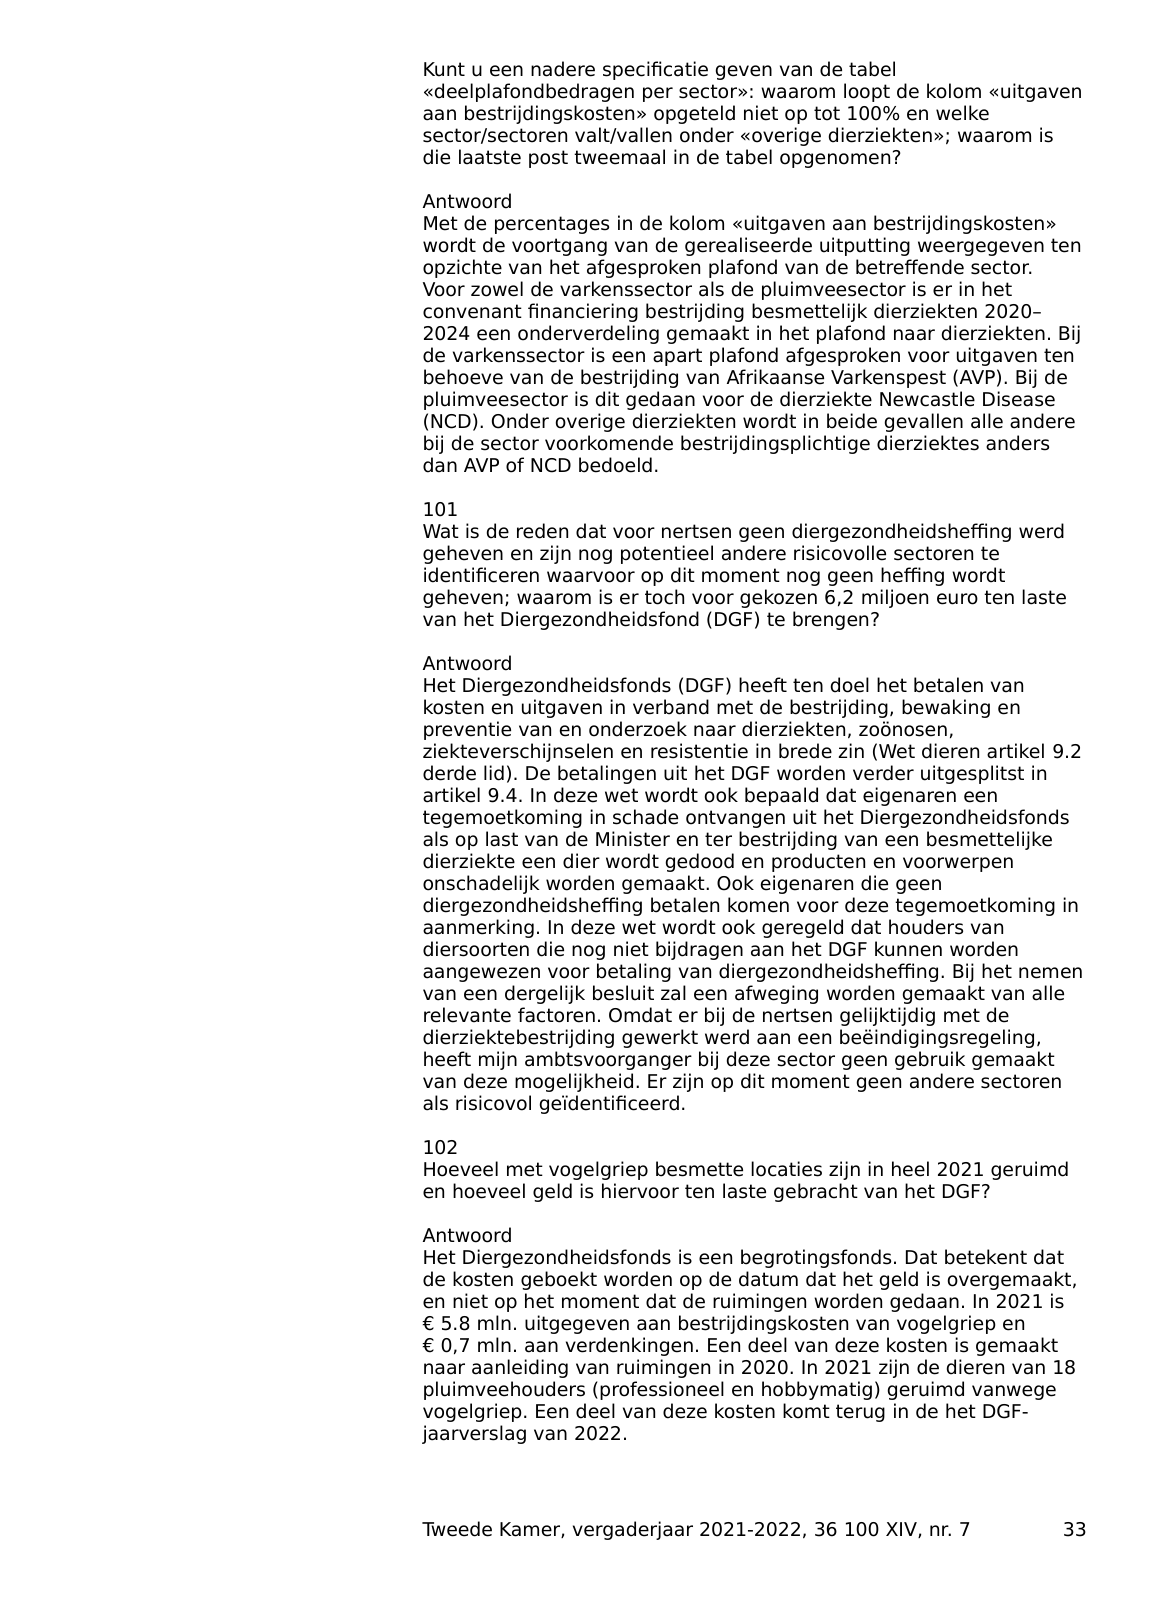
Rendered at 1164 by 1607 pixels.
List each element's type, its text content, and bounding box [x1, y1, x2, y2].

text Antwoord [422, 1225, 1087, 1247]
text Het Diergezondheidsfonds (DGF) heeft ten doel het betalen van kosten en uitgaven in verband met de bestrijding, bewaking en preventie van en onderzoek naar dierziekten, zoönosen, ziekteverschijnselen en resistentie in brede zin (Wet dieren artikel 9.2 derde lid). De betalingen uit het DGF worden verder uitgesplitst in artikel 9.4. In deze wet wordt ook bepaald dat eigenaren een tegemoetkoming in schade ontvangen uit het Diergezondheidsfonds als op last van de Minister en ter bestrijding van een besmettelijke dierziekte een dier wordt gedood en producten en voorwerpen onschadelijk worden gemaakt. Ook eigenaren die geen diergezondheidsheffing betalen komen voor deze tegemoetkoming in aanmerking. In deze wet wordt ook geregeld dat houders van diersoorten die nog niet bijdragen aan het DGF kunnen worden aangewezen voor betaling van diergezondheidsheffing. Bij het nemen van een dergelijk besluit zal een afweging worden gemaakt van alle relevante factoren. Omdat er bij de nertsen gelijktijdig met de dierziektebestrijding gewerkt werd aan een beëindigingsregeling, heeft mijn ambtsvoorganger bij deze sector geen gebruik gemaakt van deze mogelijkheid. Er zijn op dit moment geen andere sectoren als risicovol geïdentificeerd. [422, 675, 1087, 1115]
text Antwoord [422, 191, 1087, 213]
text Hoeveel met vogelgriep besmette locaties zijn in heel 2021 geruimd en hoeveel geld is hiervoor ten laste gebracht van het DGF? [422, 1159, 1087, 1203]
text Voor zowel de varkenssector als de pluimveesector is er in het convenant financiering bestrijding besmettelijk dierziekten 2020–2024 een onderverdeling gemaakt in het plafond naar dierziekten. Bij de varkenssector is een apart plafond afgesproken voor uitgaven ten behoeve van de bestrijding van Afrikaanse Varkenspest (AVP). Bij de pluimveesector is dit gedaan voor de dierziekte Newcastle Disease (NCD). Onder overige dierziekten wordt in beide gevallen alle andere bij de sector voorkomende bestrijdingsplichtige dierziektes anders dan AVP of NCD bedoeld. [422, 279, 1087, 477]
text 101 [422, 499, 1087, 521]
text Wat is de reden dat voor nertsen geen diergezondheidsheffing werd geheven en zijn nog potentieel andere risicovolle sectoren te identificeren waarvoor op dit moment nog geen heffing wordt geheven; waarom is er toch voor gekozen 6,2 miljoen euro ten laste van het Diergezondheidsfond (DGF) te brengen? [422, 521, 1087, 631]
text Kunt u een nadere specificatie geven van de tabel «deelplafondbedragen per sector»: waarom loopt de kolom «uitgaven aan bestrijdingskosten» opgeteld niet op tot 100% en welke sector/sectoren valt/vallen onder «overige dierziekten»; waarom is die laatste post tweemaal in de tabel opgenomen? [422, 59, 1087, 169]
text Met de percentages in de kolom «uitgaven aan bestrijdingskosten» wordt de voortgang van de gerealiseerde uitputting weergegeven ten opzichte van het afgesproken plafond van de betreffende sector. [422, 213, 1087, 279]
text Antwoord [422, 653, 1087, 675]
text 102 [422, 1137, 1087, 1159]
text Het Diergezondheidsfonds is een begrotingsfonds. Dat betekent dat de kosten geboekt worden op de datum dat het geld is overgemaakt, en niet op het moment dat de ruimingen worden gedaan. In 2021 is € 5.8 mln. uitgegeven aan bestrijdingskosten van vogelgriep en € 0,7 mln. aan verdenkingen. Een deel van deze kosten is gemaakt naar aanleiding van ruimingen in 2020. In 2021 zijn de dieren van 18 pluimveehouders (professioneel en hobbymatig) geruimd vanwege vogelgriep. Een deel van deze kosten komt terug in de het DGF-jaarverslag van 2022. [422, 1247, 1087, 1445]
